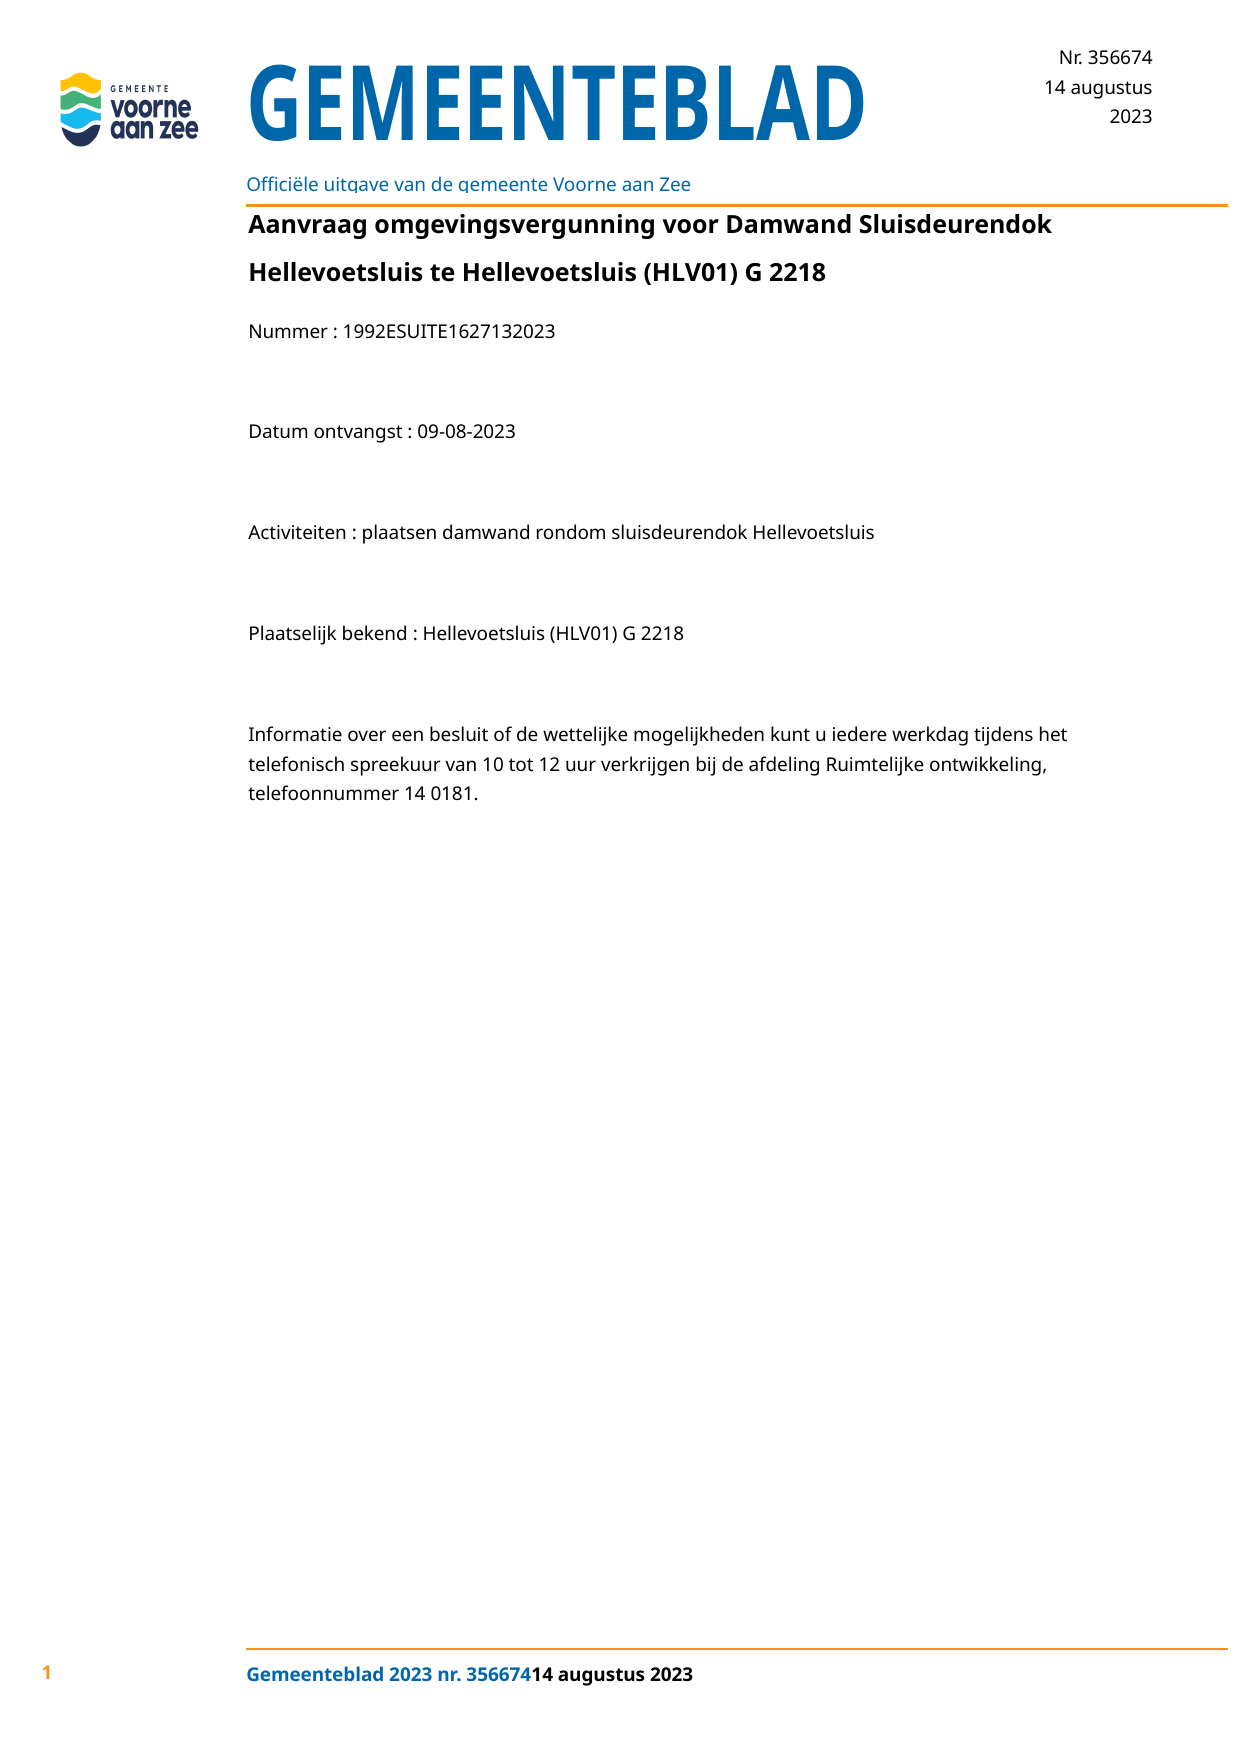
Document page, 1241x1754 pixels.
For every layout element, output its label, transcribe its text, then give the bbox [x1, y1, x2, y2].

text Datum ontvangst : 09-08-2023 [248, 419, 1152, 444]
text Plaatselijk bekend : Hellevoetsluis (HLV01) G 2218 [248, 620, 1152, 646]
text Informatie over een besluit of de wettelijke mogelijkheden kunt u iedere werkdag tijdens het telefonisch spreekuur van 10 tot 12 uur verkrijgen bij de afdeling Ruimtelijke ontwikkeling, telefoonnummer 14 0181. [248, 721, 1152, 806]
text Aanvraag omgevingsvergunning voor Damwand Sluisdeurendok Hellevoetsluis te Hellevoetsluis (HLV01) G 2218 [248, 207, 1152, 288]
picture [41, 47, 231, 172]
text Activiteiten : plaatsen damwand rondom sluisdeurendok Hellevoetsluis [248, 519, 1152, 545]
text Nummer : 1992ESUITE1627132023 [248, 318, 1152, 344]
